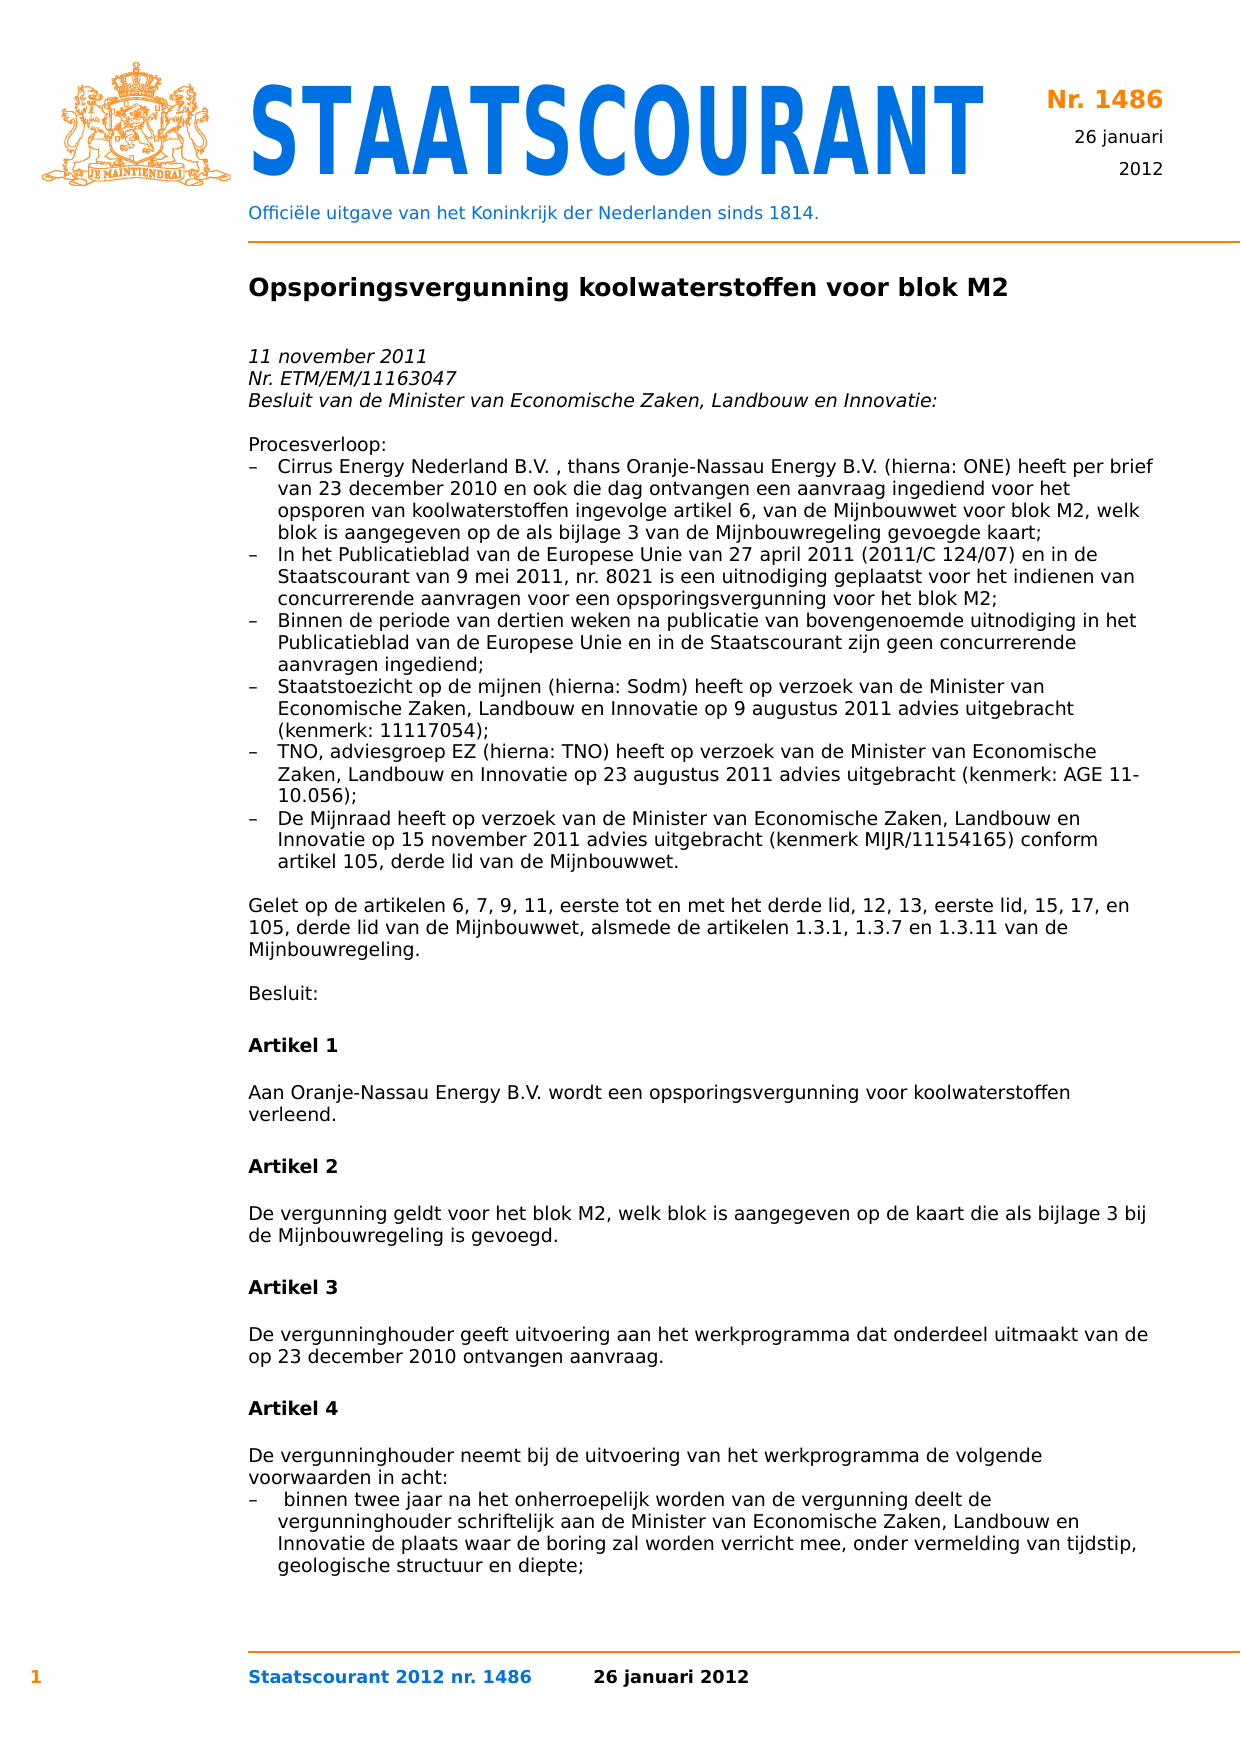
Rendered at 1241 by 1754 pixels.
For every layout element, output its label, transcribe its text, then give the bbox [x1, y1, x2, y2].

text – In het Publicatieblad van de Europese Unie van 27 april 2011 (2011/C 124/07) en in de Staatscourant van 9 mei 2011, nr. 8021 is een uitnodiging geplaatst voor het indienen van concurrerende aanvragen voor een opsporingsvergunning voor het blok M2; [248, 544, 1163, 609]
text Besluit van de Minister van Economische Zaken, Landbouw en Innovatie: [248, 390, 1163, 412]
table_header STAATSCOURANT [248, 62, 998, 203]
text Procesverloop: [248, 434, 1163, 456]
subtitle Artikel 3 [248, 1277, 1163, 1299]
table_cell 26 januari [998, 121, 1240, 153]
text De vergunninghouder neemt bij de uitvoering van het werkprogramma de volgende voorwaarden in acht: [248, 1445, 1163, 1489]
text De vergunning geldt voor het blok M2, welk blok is aangegeven op de kaart die als bijlage 3 bij de Mijnbouwregeling is gevoegd. [248, 1203, 1163, 1247]
text – TNO, adviesgroep EZ (hierna: TNO) heeft op verzoek van de Minister van Economische Zaken, Landbouw en Innovatie op 23 augustus 2011 advies uitgebracht (kenmerk: AGE 11-10.056); [248, 741, 1163, 807]
text 11 november 2011 [248, 346, 1163, 368]
subtitle Opsporingsvergunning koolwaterstoffen voor blok M2 [248, 273, 1163, 302]
text Nr. ETM/EM/11163047 [248, 368, 1163, 390]
text – De Mijnraad heeft op verzoek van de Minister van Economische Zaken, Landbouw en Innovatie op 15 november 2011 advies uitgebracht (kenmerk MIJR/11154165) conform artikel 105, derde lid van de Mijnbouwwet. [248, 807, 1163, 873]
table_header [25, 62, 248, 241]
text – binnen twee jaar na het onherroepelijk worden van de vergunning deelt de vergunninghouder schriftelijk aan de Minister van Economische Zaken, Landbouw en Innovatie de plaats waar de boring zal worden verricht mee, onder vermelding van tijdstip, geologische structuur en diepte; [248, 1489, 1163, 1577]
text – Staatstoezicht op de mijnen (hierna: Sodm) heeft op verzoek van de Minister van Economische Zaken, Landbouw en Innovatie op 9 augustus 2011 advies uitgebracht (kenmerk: 11117054); [248, 676, 1163, 741]
text – Cirrus Energy Nederland B.V. , thans Oranje-Nassau Energy B.V. (hierna: ONE) heeft per brief van 23 december 2010 en ook die dag ontvangen een aanvraag ingediend voor het opsporen van koolwaterstoffen ingevolge artikel 6, van de Mijnbouwwet voor blok M2, welk blok is aangegeven op de als bijlage 3 van de Mijnbouwregeling gevoegde kaart; [248, 456, 1163, 544]
text Gelet op de artikelen 6, 7, 9, 11, eerste tot en met het derde lid, 12, 13, eerste lid, 15, 17, en 105, derde lid van de Mijnbouwwet, alsmede de artikelen 1.3.1, 1.3.7 en 1.3.11 van de Mijnbouwregeling. [248, 895, 1163, 961]
text – Binnen de periode van dertien weken na publicatie van bovengenoemde uitnodiging in het Publicatieblad van de Europese Unie en in de Staatscourant zijn geen concurrerende aanvragen ingediend; [248, 609, 1163, 676]
table_cell Officiële uitgave van het Koninkrijk der Nederlanden sinds 1814. [248, 203, 1240, 241]
table_header Nr. 1486 [998, 62, 1240, 121]
text De vergunninghouder geeft uitvoering aan het werkprogramma dat onderdeel uitmaakt van de op 23 december 2010 ontvangen aanvraag. [248, 1324, 1163, 1368]
subtitle Artikel 2 [248, 1156, 1163, 1178]
text Besluit: [248, 983, 1163, 1005]
subtitle Artikel 4 [248, 1398, 1163, 1420]
picture [41, 62, 231, 186]
subtitle Artikel 1 [248, 1035, 1163, 1057]
table_cell 2012 [998, 153, 1240, 203]
text Aan Oranje-Nassau Energy B.V. wordt een opsporingsvergunning voor koolwaterstoffen verleend. [248, 1082, 1163, 1126]
